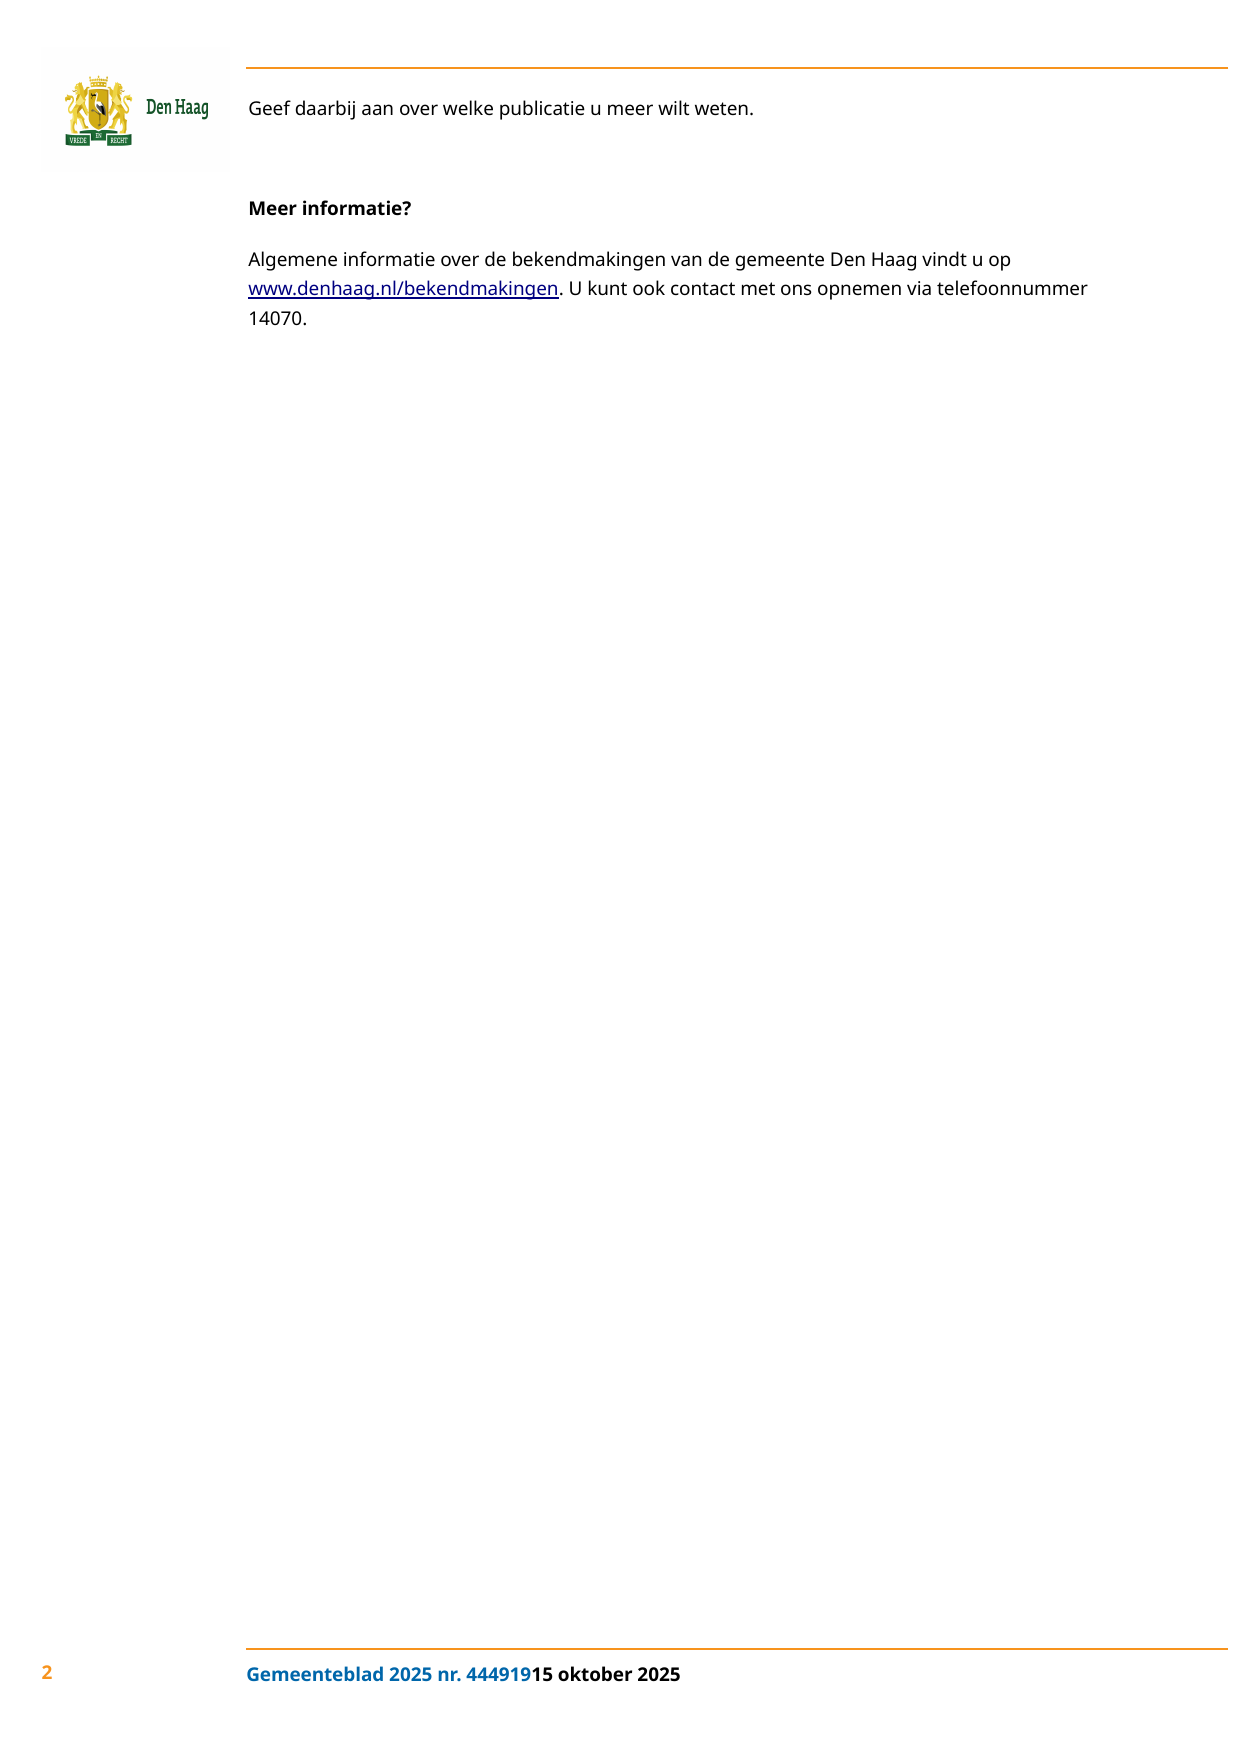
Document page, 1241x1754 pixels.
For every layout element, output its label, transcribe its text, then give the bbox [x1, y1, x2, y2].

text Meer informatie? [248, 196, 1152, 221]
text Geef daarbij aan over welke publicatie u meer wilt weten. [248, 95, 1152, 121]
picture [41, 47, 231, 172]
text Algemene informatie over de bekendmakingen van de gemeente Den Haag vindt u op www.denhaag.nl/bekendmakingen. U kunt ook contact met ons opnemen via telefoonnummer 14070. [248, 246, 1152, 331]
